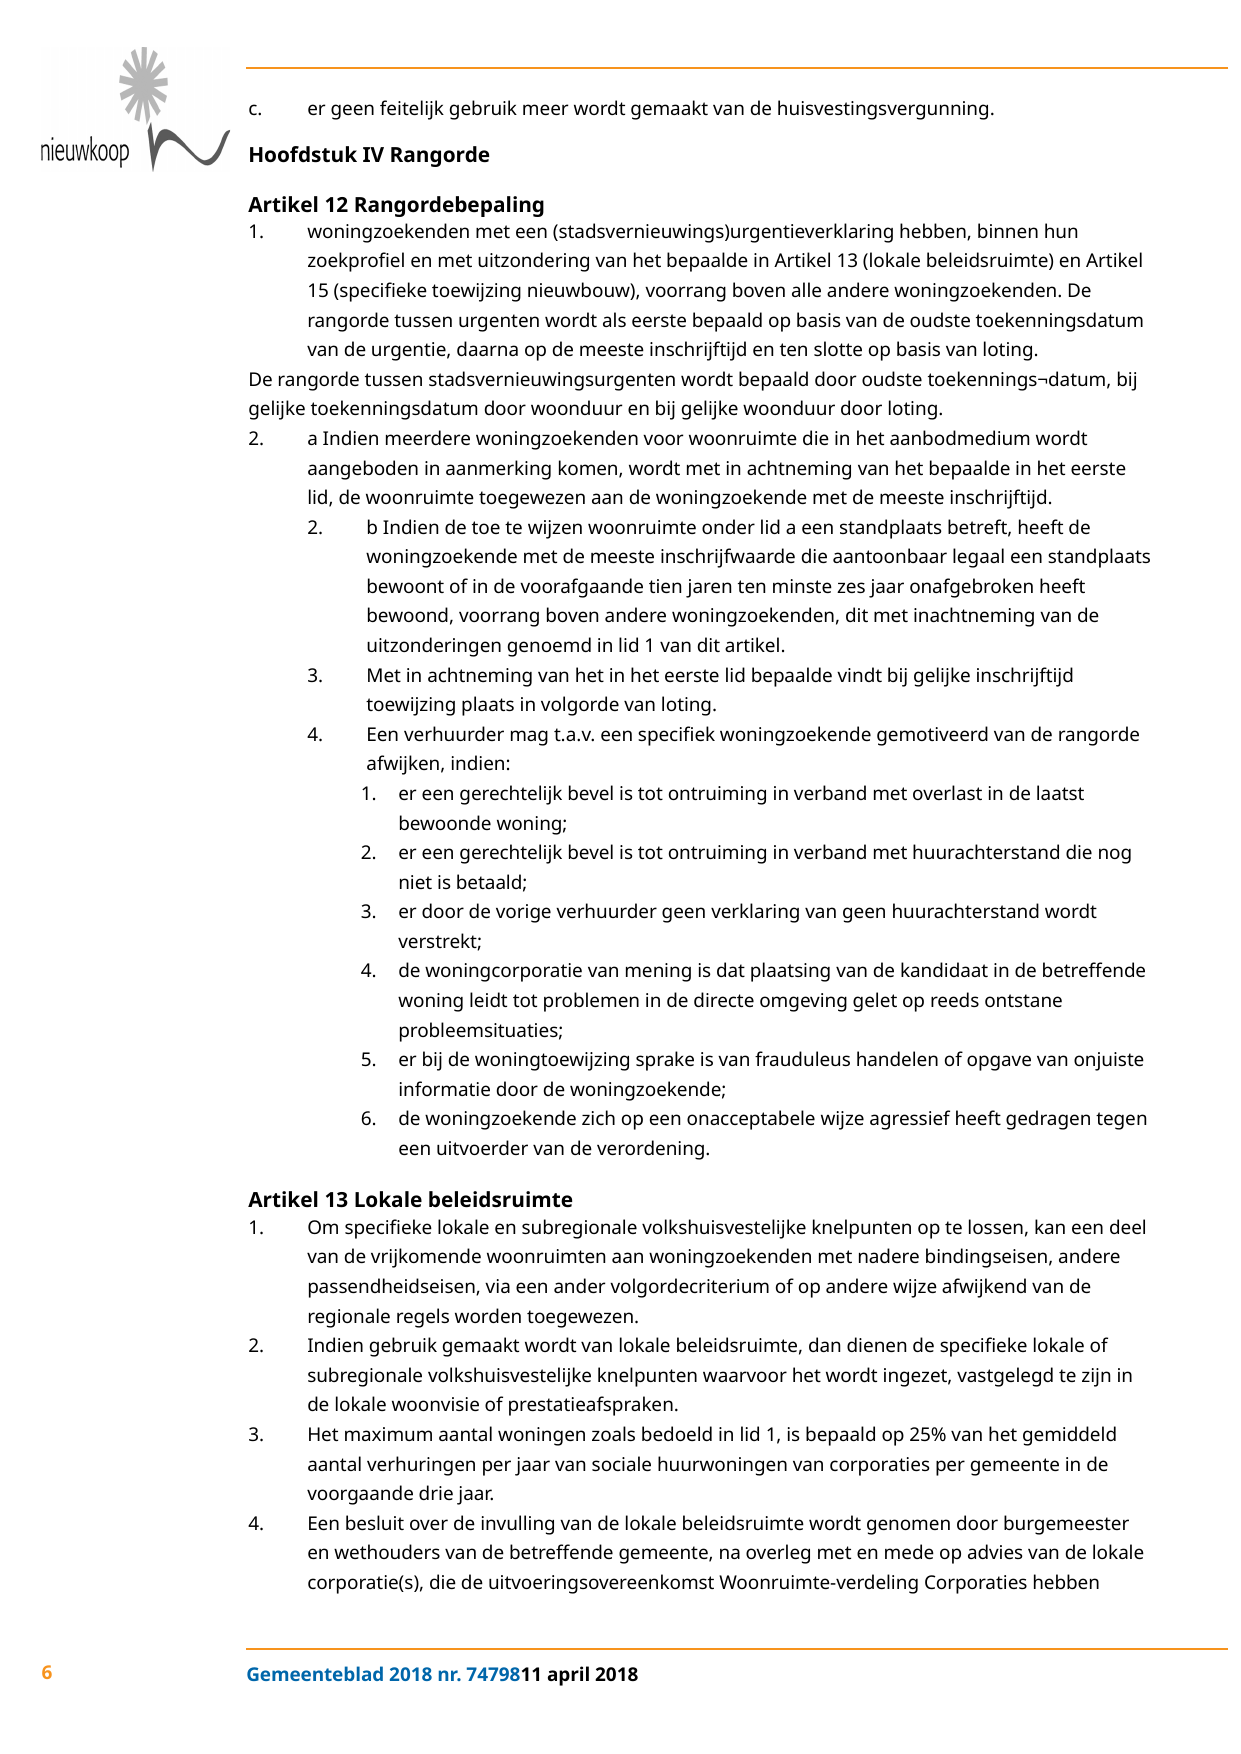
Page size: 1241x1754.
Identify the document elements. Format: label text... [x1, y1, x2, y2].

list a Indien meerdere woningzoekenden voor woonruimte die in het aanbodmedium wordt aangeboden in aanmerking komen, wordt met in achtneming van het bepaalde in het eerste lid, de woonruimte toegewezen aan de woningzoekende met de meeste inschrijftijd. [248, 425, 1152, 510]
list Een besluit over de invulling van de lokale beleidsruimte wordt genomen door burgemeester en wethouders van de betreffende gemeente, na overleg met en mede op advies van de lokale corporatie(s), die de uitvoeringsovereenkomst Woonruimte-verdeling Corporaties hebben [248, 1510, 1152, 1595]
list Een verhuurder mag t.a.v. een specifiek woningzoekende gemotiveerd van de rangorde afwijken, indien: [307, 721, 1152, 776]
list de woningcorporatie van mening is dat plaatsing van de kandidaat in de betreffende woning leidt tot problemen in de directe omgeving gelet op reeds ontstane probleemsituaties; [361, 958, 1152, 1043]
list er bij de woningtoewijzing sprake is van frauduleus handelen of opgave van onjuiste informatie door de woningzoekende; [361, 1046, 1152, 1102]
list b Indien de toe te wijzen woonruimte onder lid a een standplaats betreft, heeft de woningzoekende met de meeste inschrijfwaarde die aantoonbaar legaal een standplaats bewoont of in de voorafgaande tien jaren ten minste zes jaar onafgebroken heeft bewoond, voorrang boven andere woningzoekenden, dit met inachtneming van de uitzonderingen genoemd in lid 1 van dit artikel. [307, 514, 1152, 658]
list er geen feitelijk gebruik meer wordt gemaakt van de huisvestingsvergunning. [248, 95, 1152, 121]
list Indien gebruik gemaakt wordt van lokale beleidsruimte, dan dienen de specifieke lokale of subregionale volkshuisvestelijke knelpunten waarvoor het wordt ingezet, vastgelegd te zijn in de lokale woonvisie of prestatieafspraken. [248, 1332, 1152, 1417]
list de woningzoekende zich op een onacceptabele wijze agressief heeft gedragen tegen een uitvoerder van de verordening. [361, 1106, 1152, 1161]
list Met in achtneming van het in het eerste lid bepaalde vindt bij gelijke inschrijftijd toewijzing plaats in volgorde van loting. [307, 662, 1152, 717]
list Het maximum aantal woningen zoals bedoeld in lid 1, is bepaald op 25% van het gemiddeld aantal verhuringen per jaar van sociale huurwoningen van corporaties per gemeente in de voorgaande drie jaar. [248, 1421, 1152, 1506]
text Artikel 12 Rangordebepaling [248, 190, 1152, 218]
list woningzoekenden met een (stadsvernieuwings)urgentieverklaring hebben, binnen hun zoekprofiel en met uitzondering van het bepaalde in Artikel 13 (lokale beleidsruimte) en Artikel 15 (specifieke toewijzing nieuwbouw), voorrang boven alle andere woningzoekenden. De rangorde tussen urgenten wordt als eerste bepaald op basis van de oudste toekenningsdatum van de urgentie, daarna op de meeste inschrijftijd en ten slotte op basis van loting. [248, 218, 1152, 362]
picture [41, 47, 231, 172]
list er een gerechtelijk bevel is tot ontruiming in verband met overlast in de laatst bewoonde woning; [361, 780, 1152, 836]
list Om specifieke lokale en subregionale volkshuisvestelijke knelpunten op te lossen, kan een deel van de vrijkomende woonruimten aan woningzoekenden met nadere bindingseisen, andere passendheidseisen, via een ander volgordecriterium of op andere wijze afwijkend van de regionale regels worden toegewezen. [248, 1214, 1152, 1328]
list er een gerechtelijk bevel is tot ontruiming in verband met huurachterstand die nog niet is betaald; [361, 839, 1152, 895]
text Hoofdstuk IV Rangorde [248, 140, 1152, 169]
list er door de vorige verhuurder geen verklaring van geen huurachterstand wordt verstrekt; [361, 898, 1152, 954]
text Artikel 13 Lokale beleidsruimte [248, 1186, 1152, 1214]
text De rangorde tussen stadsvernieuwingsurgenten wordt bepaald door oudste toekennings¬datum, bij gelijke toekenningsdatum door woonduur en bij gelijke woonduur door loting. [248, 366, 1152, 421]
